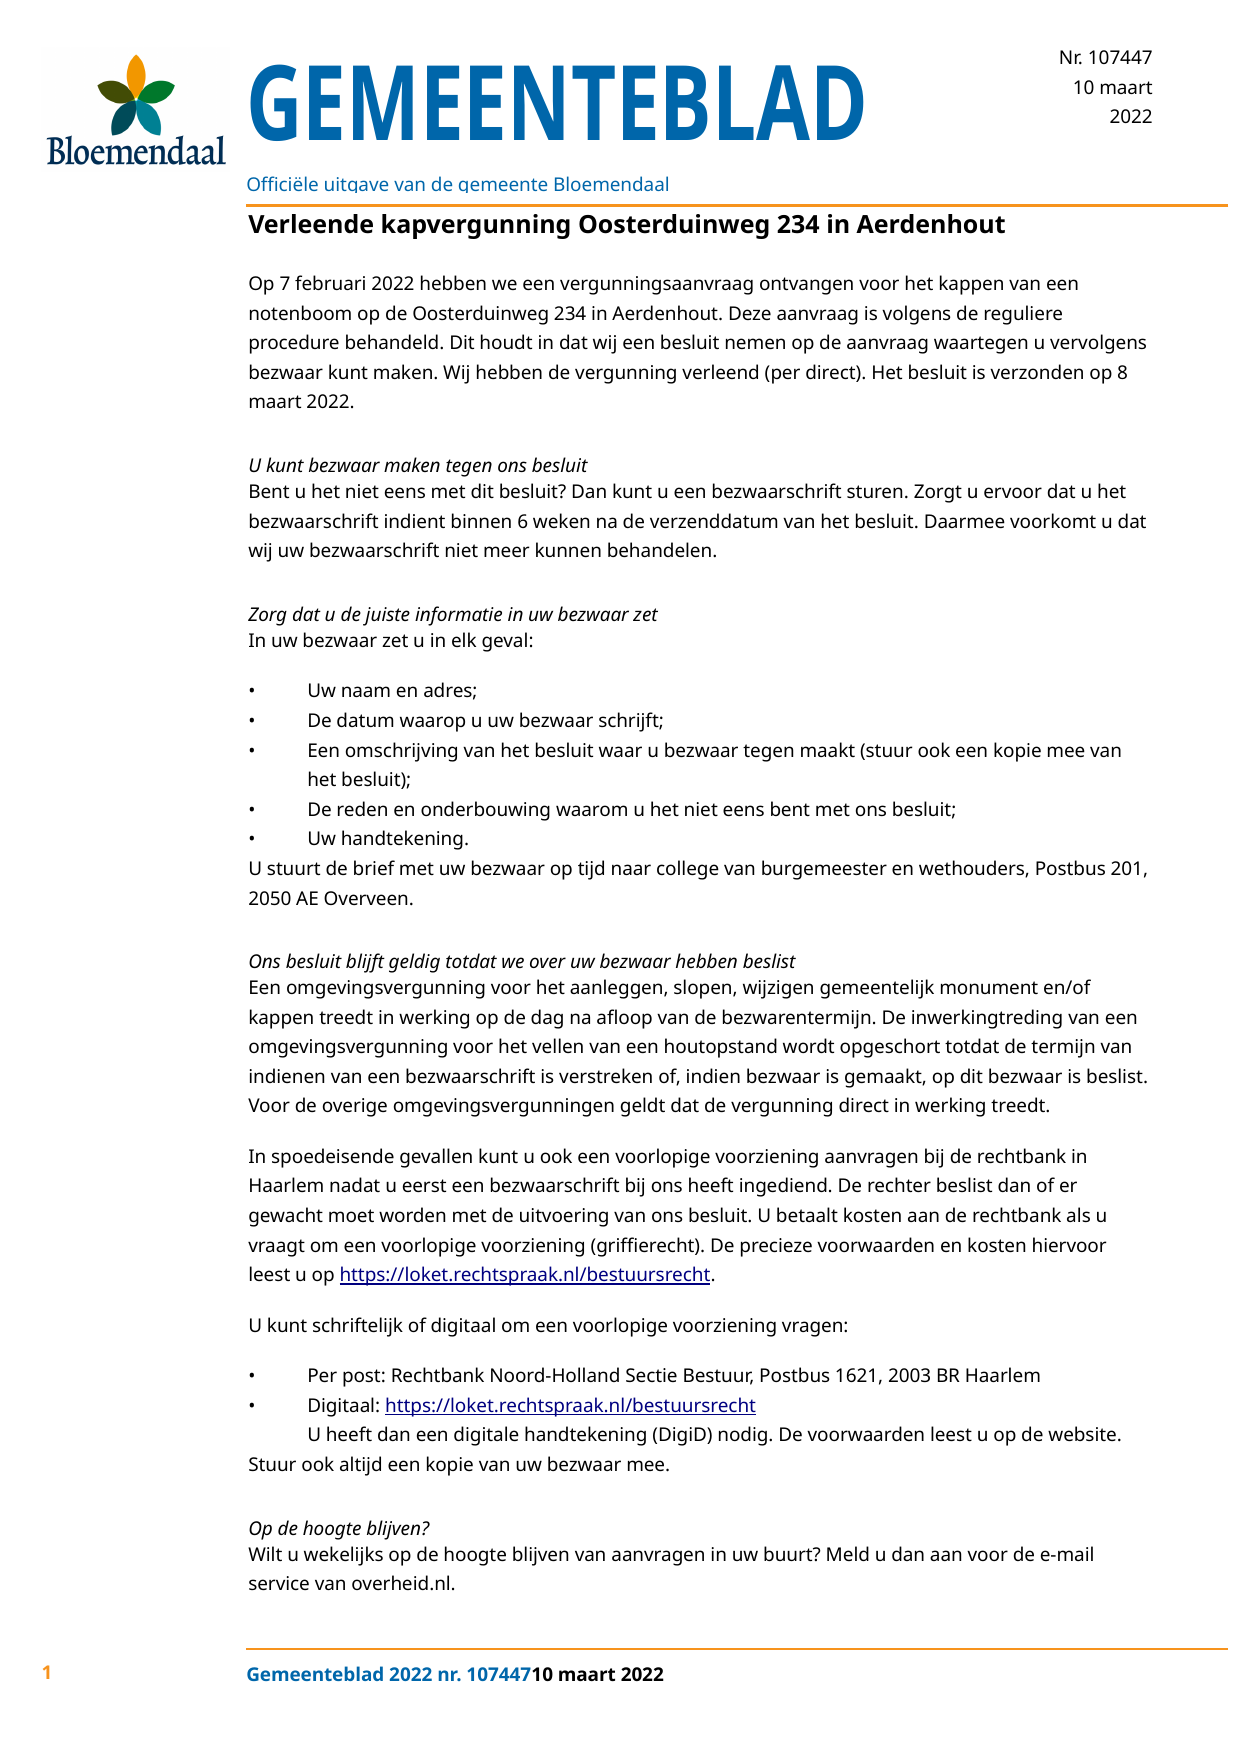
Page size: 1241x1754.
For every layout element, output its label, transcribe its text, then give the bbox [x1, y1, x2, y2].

text In uw bezwaar zet u in elk geval: [248, 627, 1152, 653]
text U stuurt de brief met uw bezwaar op tijd naar college van burgemeester en wethouders, Postbus 201, 2050 AE Overveen. [248, 855, 1152, 910]
text Bent u het niet eens met dit besluit? Dan kunt u een bezwaarschrift sturen. Zorgt u ervoor dat u het bezwaarschrift indient binnen 6 weken na de verzenddatum van het besluit. Daarmee voorkomt u dat wij uw bezwaarschrift niet meer kunnen behandelen. [248, 478, 1152, 563]
text Stuur ook altijd een kopie van uw bezwaar mee. [248, 1451, 1152, 1477]
list Uw naam en adres; [248, 678, 1152, 703]
list Per post: Rechtbank Noord-Holland Sectie Bestuur, Postbus 1621, 2003 BR Haarlem [248, 1362, 1152, 1388]
list U heeft dan een digitale handtekening (DigiD) nodig. De voorwaarden leest u op de website. [248, 1421, 1152, 1447]
text Zorg dat u de juiste informatie in uw bezwaar zet [248, 601, 1152, 627]
text Op 7 februari 2022 hebben we een vergunningsaanvraag ontvangen voor het kappen van een notenboom op de Oosterduinweg 234 in Aerdenhout. Deze aanvraag is volgens de reguliere procedure behandeld. Dit houdt in dat wij een besluit nemen op de aanvraag waartegen u vervolgens bezwaar kunt maken. Wij hebben de vergunning verleend (per direct). Het besluit is verzonden op 8 maart 2022. [248, 270, 1152, 414]
text U kunt schriftelijk of digitaal om een voorlopige voorziening vragen: [248, 1312, 1152, 1338]
picture [41, 47, 231, 172]
text In spoedeisende gevallen kunt u ook een voorlopige voorziening aanvragen bij de rechtbank in Haarlem nadat u eerst een bezwaarschrift bij ons heeft ingediend. De rechter beslist dan of er gewacht moet worden met de uitvoering van ons besluit. U betaalt kosten aan de rechtbank als u vraagt om een voorlopige voorziening (griffierecht). De precieze voorwaarden en kosten hiervoor leest u op https://loket.rechtspraak.nl/bestuursrecht. [248, 1143, 1152, 1287]
text Wilt u wekelijks op de hoogte blijven van aanvragen in uw buurt? Meld u dan aan voor de e-mail service van overheid.nl. [248, 1541, 1152, 1596]
list De datum waarop u uw bezwaar schrijft; [248, 707, 1152, 733]
text Een omgevingsvergunning voor het aanleggen, slopen, wijzigen gemeentelijk monument en/of kappen treedt in werking op de dag na afloop van de bezwarentermijn. De inwerkingtreding van een omgevingsvergunning voor het vellen van een houtopstand wordt opgeschort totdat de termijn van indienen van een bezwaarschrift is verstreken of, indien bezwaar is gemaakt, op dit bezwaar is beslist. Voor de overige omgevingsvergunningen geldt dat de vergunning direct in werking treedt. [248, 974, 1152, 1118]
text Op de hoogte blijven? [248, 1515, 1152, 1541]
text Verleende kapvergunning Oosterduinweg 234 in Aerdenhout [248, 207, 1152, 241]
list Een omschrijving van het besluit waar u bezwaar tegen maakt (stuur ook een kopie mee van het besluit); [248, 737, 1152, 792]
list De reden en onderbouwing waarom u het niet eens bent met ons besluit; [248, 796, 1152, 822]
text U kunt bezwaar maken tegen ons besluit [248, 453, 1152, 478]
list Digitaal: https://loket.rechtspraak.nl/bestuursrecht [248, 1392, 1152, 1418]
text Ons besluit blijft geldig totdat we over uw bezwaar hebben beslist [248, 949, 1152, 974]
list Uw handtekening. [248, 826, 1152, 851]
